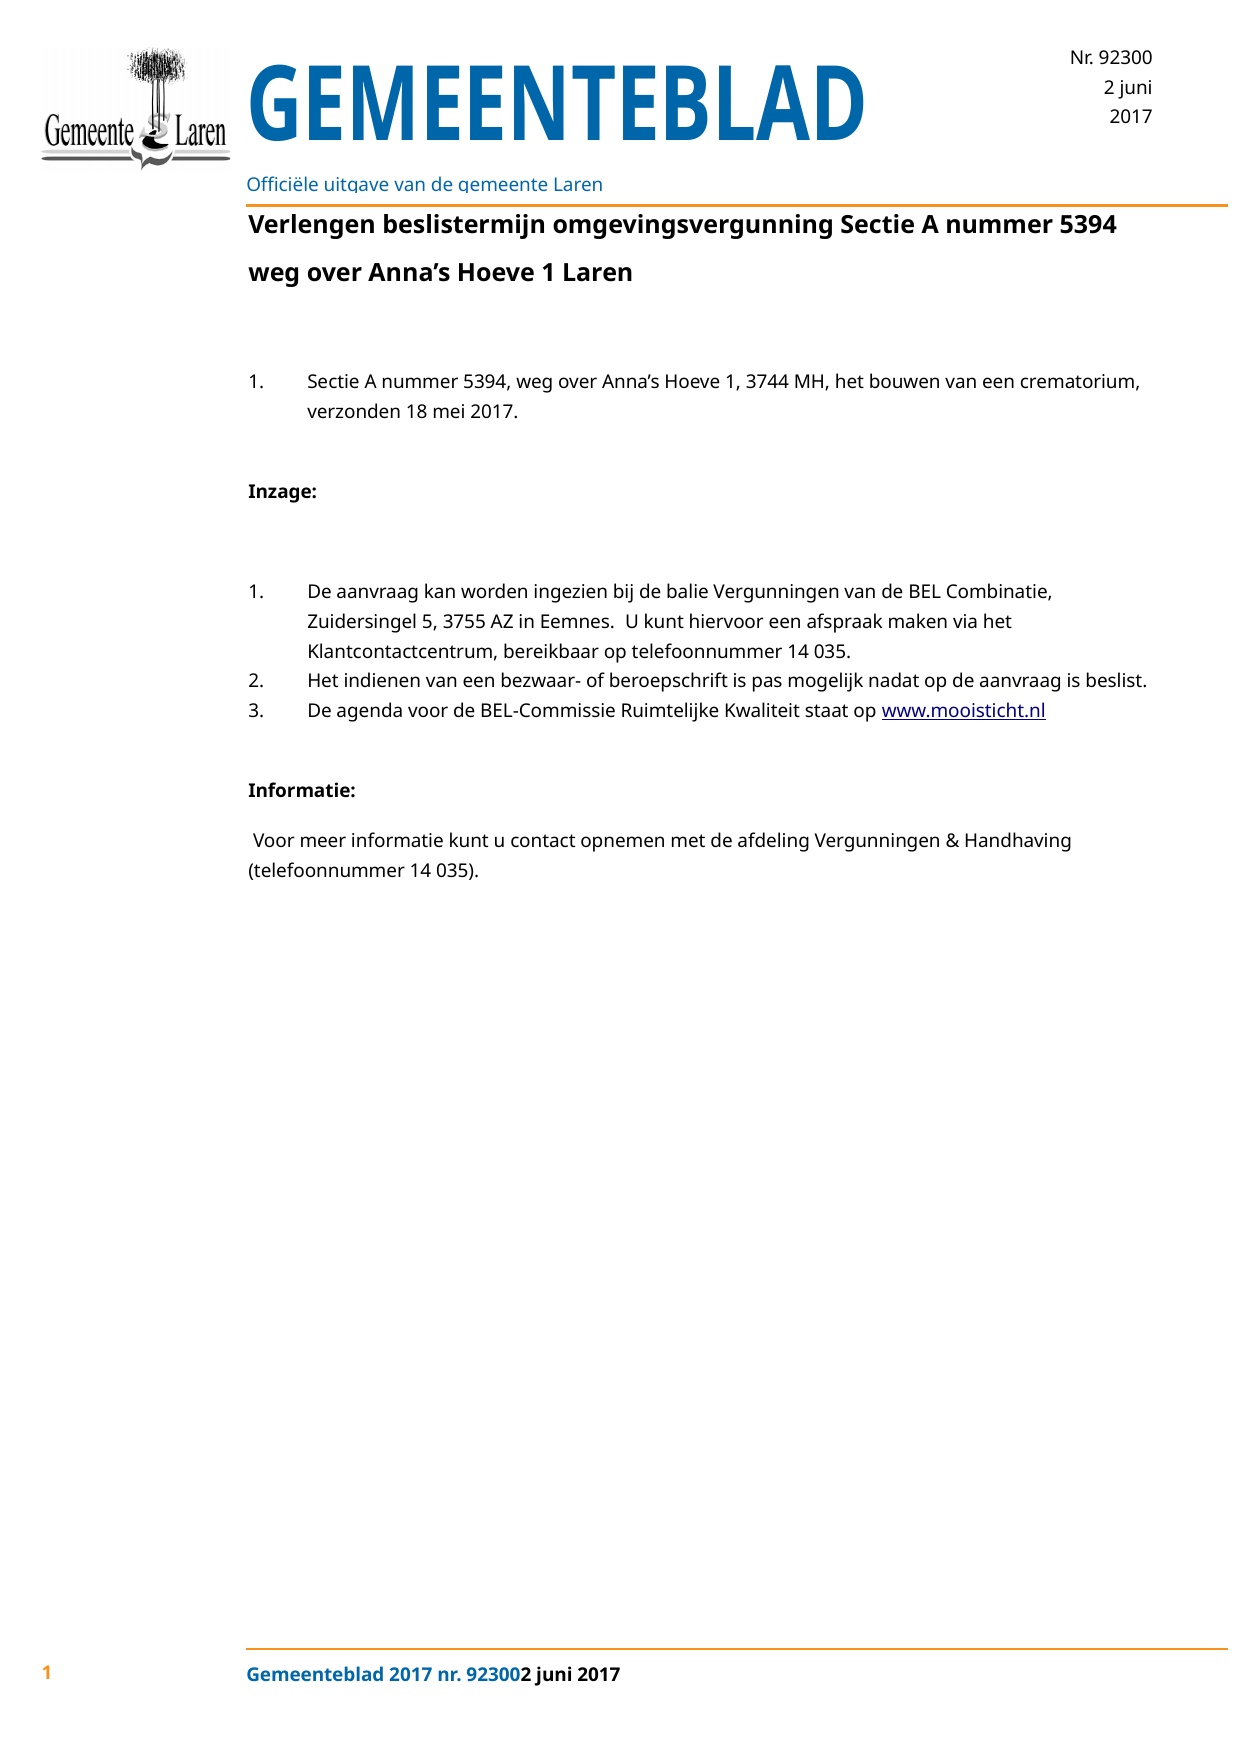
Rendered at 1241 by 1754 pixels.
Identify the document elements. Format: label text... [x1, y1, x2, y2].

text Informatie: [248, 777, 1152, 803]
list Het indienen van een bezwaar- of beroepschrift is pas mogelijk nadat op de aanvraag is beslist. [248, 667, 1152, 693]
list De agenda voor de BEL-Commissie Ruimtelijke Kwaliteit staat op www.mooisticht.nl [248, 697, 1152, 723]
text Inzage: [248, 478, 1152, 504]
picture [41, 47, 231, 172]
list De aanvraag kan worden ingezien bij de balie Vergunningen van de BEL Combinatie, Zuidersingel 5, 3755 AZ in Eemnes. U kunt hiervoor een afspraak maken via het Klantcontactcentrum, bereikbaar op telefoonnummer 14 035. [248, 579, 1152, 664]
text Voor meer informatie kunt u contact opnemen met de afdeling Vergunningen & Handhaving (telefoonnummer 14 035). [248, 827, 1152, 883]
text Verlengen beslistermijn omgevingsvergunning Sectie A nummer 5394 weg over Anna’s Hoeve 1 Laren [248, 207, 1152, 288]
list Sectie A nummer 5394, weg over Anna’s Hoeve 1, 3744 MH, het bouwen van een crematorium, verzonden 18 mei 2017. [248, 368, 1152, 424]
